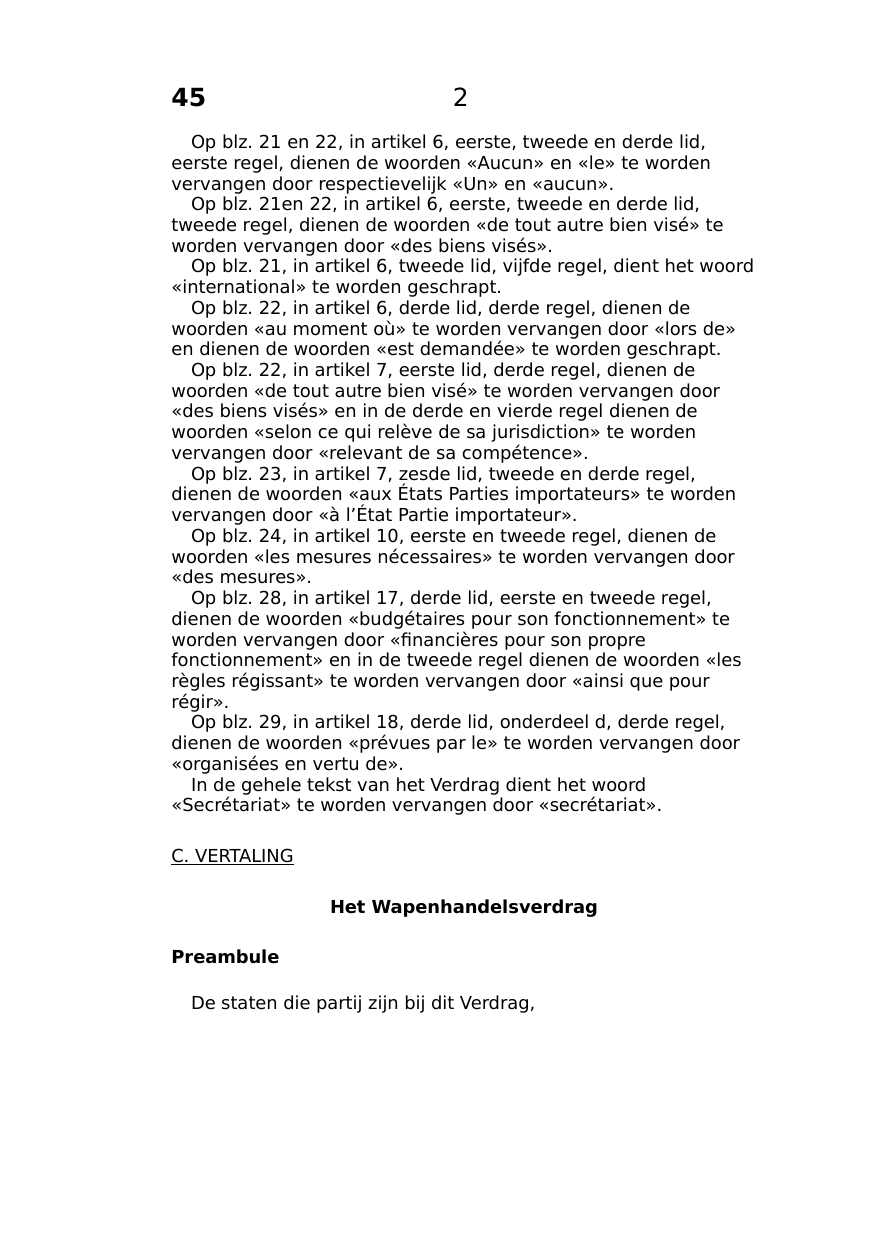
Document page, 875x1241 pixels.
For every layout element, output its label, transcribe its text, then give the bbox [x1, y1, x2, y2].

subtitle C. VERTALING [171, 846, 756, 867]
text Op blz. 24, in artikel 10, eerste en tweede regel, dienen de woorden «les mesures nécessaires» te worden vervangen door «des mesures». [171, 526, 756, 588]
text Op blz. 21 en 22, in artikel 6, eerste, tweede en derde lid, eerste regel, dienen de woorden «Aucun» en «le» te worden vervangen door respectievelijk «Un» en «aucun». [171, 132, 756, 194]
text De staten die partij zijn bij dit Verdrag, [171, 993, 756, 1014]
text Op blz. 21, in artikel 6, tweede lid, vijfde regel, dient het woord «international» te worden geschrapt. [171, 256, 756, 298]
text Op blz. 29, in artikel 18, derde lid, onderdeel d, derde regel, dienen de woorden «prévues par le» te worden vervangen door «organisées en vertu de». [171, 712, 756, 774]
subtitle Preambule [171, 947, 756, 968]
subtitle Het Wapenhandelsverdrag [171, 897, 756, 917]
text Op blz. 21en 22, in artikel 6, eerste, tweede en derde lid, tweede regel, dienen de woorden «de tout autre bien visé» te worden vervangen door «des biens visés». [171, 194, 756, 256]
text In de gehele tekst van het Verdrag dient het woord «Secrétariat» te worden vervangen door «secrétariat». [171, 774, 756, 816]
text Op blz. 28, in artikel 17, derde lid, eerste en tweede regel, dienen de woorden «budgétaires pour son fonctionnement» te worden vervangen door «financières pour son propre fonctionnement» en in de tweede regel dienen de woorden «les règles régissant» te worden vervangen door «ainsi que pour régir». [171, 588, 756, 712]
text Op blz. 22, in artikel 7, eerste lid, derde regel, dienen de woorden «de tout autre bien visé» te worden vervangen door «des biens visés» en in de derde en vierde regel dienen de woorden «selon ce qui relève de sa jurisdiction» te worden vervangen door «relevant de sa compétence». [171, 360, 756, 463]
text Op blz. 22, in artikel 6, derde lid, derde regel, dienen de woorden «au moment où» te worden vervangen door «lors de» en dienen de woorden «est demandée» te worden geschrapt. [171, 298, 756, 360]
text Op blz. 23, in artikel 7, zesde lid, tweede en derde regel, dienen de woorden «aux États Parties importateurs» te worden vervangen door «à l’État Partie importateur». [171, 463, 756, 526]
